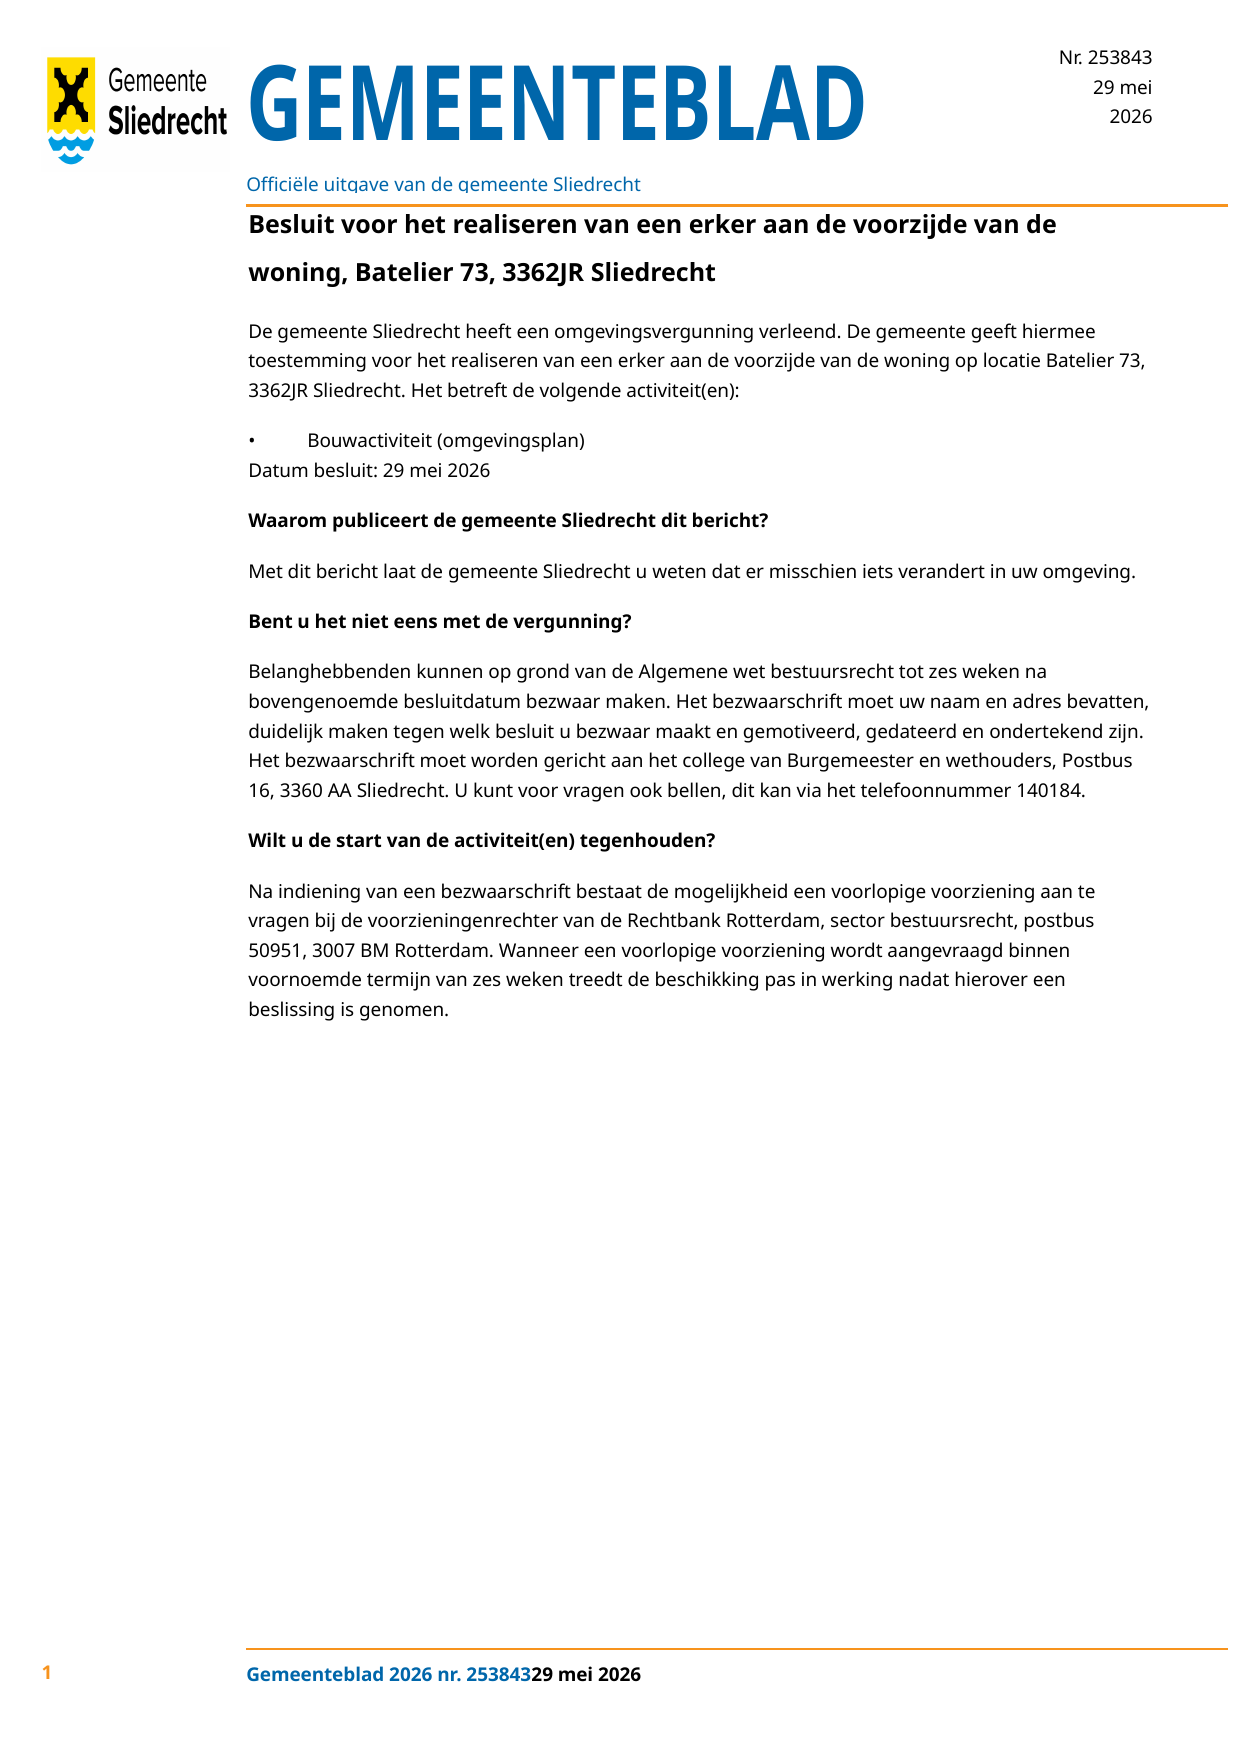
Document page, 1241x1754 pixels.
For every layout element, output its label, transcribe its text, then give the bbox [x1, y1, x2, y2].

text Wilt u de start van de activiteit(en) tegenhouden? [248, 827, 1152, 853]
text Datum besluit: 29 mei 2026 [248, 457, 1152, 483]
text Met dit bericht laat de gemeente Sliedrecht u weten dat er misschien iets verandert in uw omgeving. [248, 558, 1152, 584]
list Bouwactiviteit (omgevingsplan) [248, 427, 1152, 453]
text Waarom publiceert de gemeente Sliedrecht dit bericht? [248, 507, 1152, 533]
picture [41, 47, 231, 172]
text Bent u het niet eens met de vergunning? [248, 608, 1152, 634]
text De gemeente Sliedrecht heeft een omgevingsvergunning verleend. De gemeente geeft hiermee toestemming voor het realiseren van een erker aan de voorzijde van de woning op locatie Batelier 73, 3362JR Sliedrecht. Het betreft de volgende activiteit(en): [248, 318, 1152, 403]
text Besluit voor het realiseren van een erker aan de voorzijde van de woning, Batelier 73, 3362JR Sliedrecht [248, 207, 1152, 288]
text Na indiening van een bezwaarschrift bestaat de mogelijkheid een voorlopige voorziening aan te vragen bij de voorzieningenrechter van de Rechtbank Rotterdam, sector bestuursrecht, postbus 50951, 3007 BM Rotterdam. Wanneer een voorlopige voorziening wordt aangevraagd binnen voornoemde termijn van zes weken treedt de beschikking pas in werking nadat hierover een beslissing is genomen. [248, 878, 1152, 1022]
text Belanghebbenden kunnen op grond van de Algemene wet bestuursrecht tot zes weken na bovengenoemde besluitdatum bezwaar maken. Het bezwaarschrift moet uw naam en adres bevatten, duidelijk maken tegen welk besluit u bezwaar maakt en gemotiveerd, gedateerd en ondertekend zijn. Het bezwaarschrift moet worden gericht aan het college van Burgemeester en wethouders, Postbus 16, 3360 AA Sliedrecht. U kunt voor vragen ook bellen, dit kan via het telefoonnummer 140184. [248, 659, 1152, 803]
